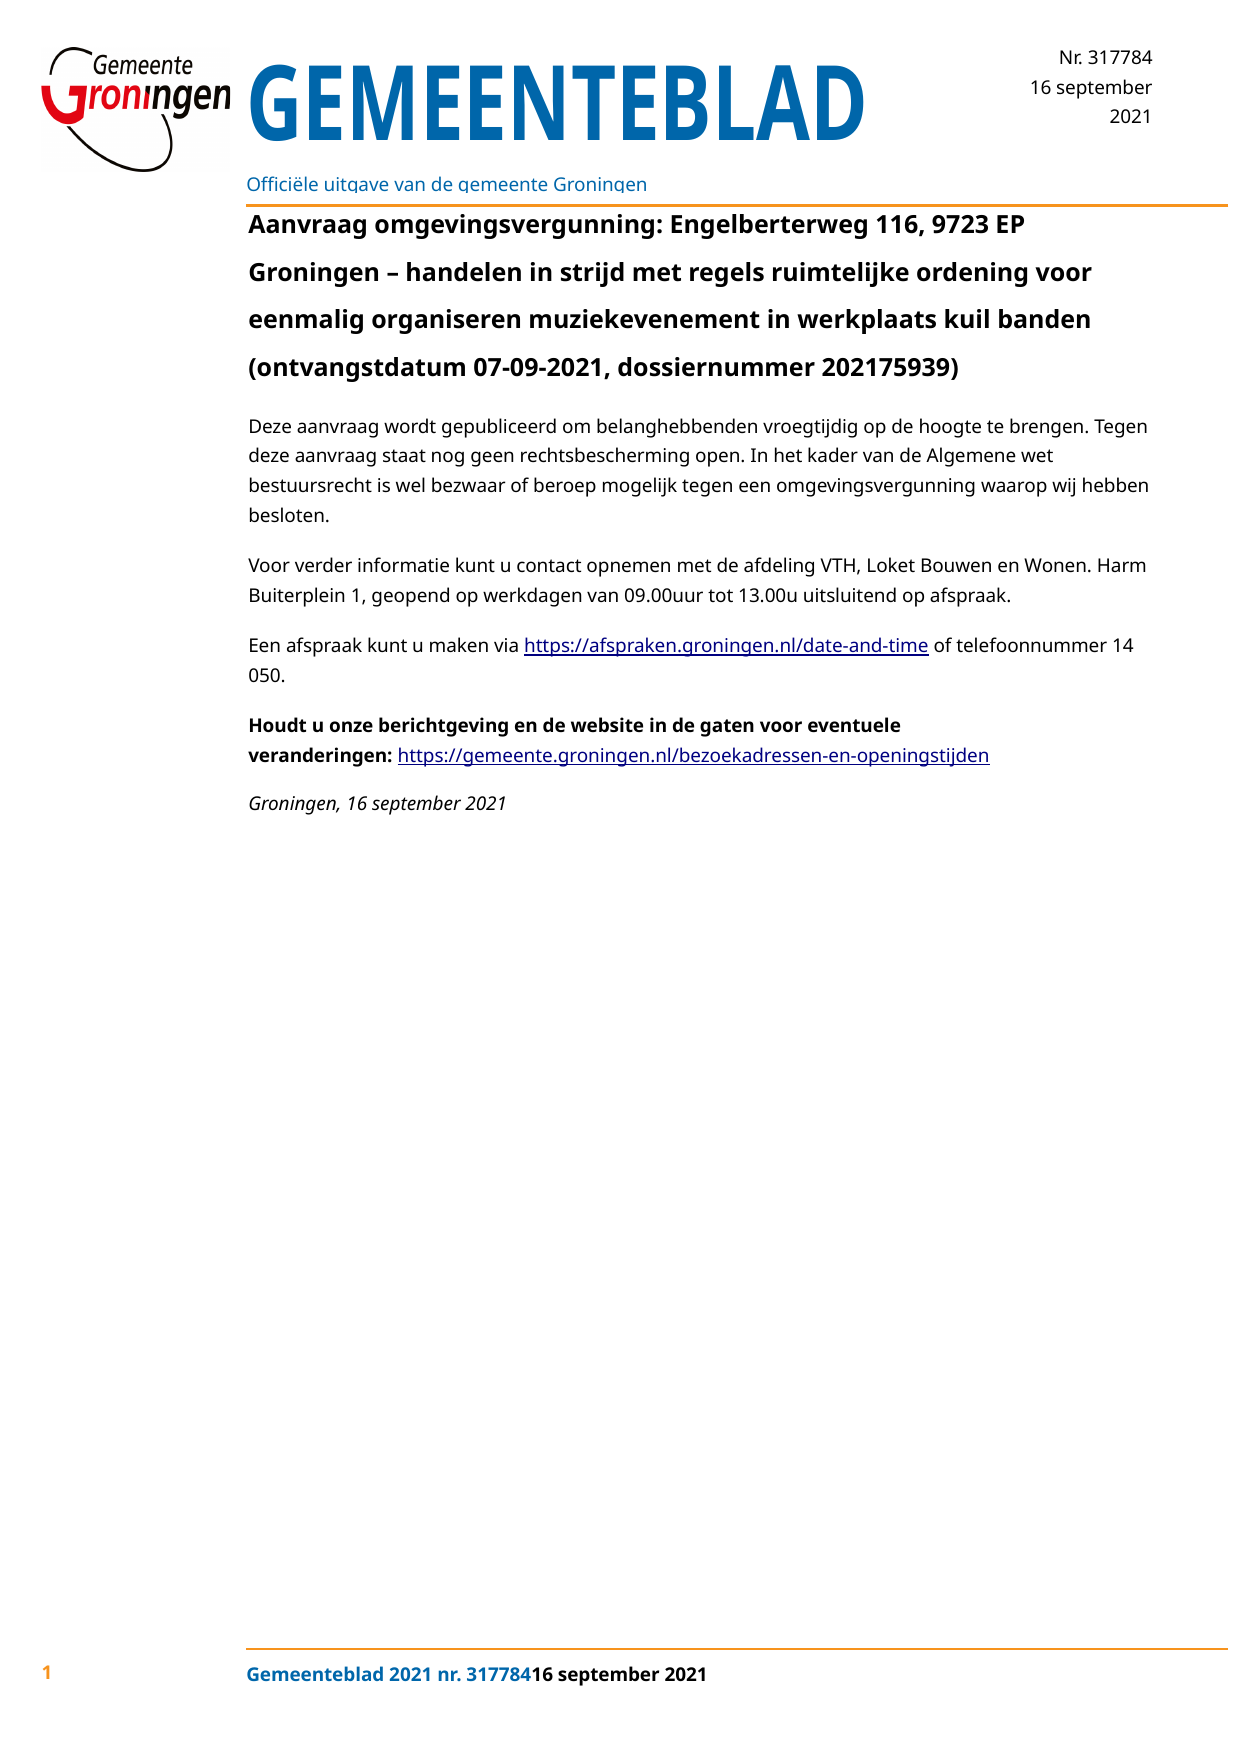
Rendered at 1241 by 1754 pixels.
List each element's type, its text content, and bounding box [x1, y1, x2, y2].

text Deze aanvraag wordt gepubliceerd om belanghebbenden vroegtijdig op de hoogte te brengen. Tegen deze aanvraag staat nog geen rechtsbescherming open. In het kader van de Algemene wet bestuursrecht is wel bezwaar of beroep mogelijk tegen een omgevingsvergunning waarop wij hebben besloten. [248, 413, 1152, 528]
picture [41, 47, 231, 172]
text Groningen, 16 september 2021 [248, 790, 1152, 815]
text Een afspraak kunt u maken via https://afspraken.groningen.nl/date-and-time of telefoonnummer 14 050. [248, 632, 1152, 688]
text Voor verder informatie kunt u contact opnemen met de afdeling VTH, Loket Bouwen en Wonen. Harm Buiterplein 1, geopend op werkdagen van 09.00uur tot 13.00u uitsluitend op afspraak. [248, 552, 1152, 608]
text Aanvraag omgevingsvergunning: Engelberterweg 116, 9723 EP Groningen – handelen in strijd met regels ruimtelijke ordening voor eenmalig organiseren muziekevenement in werkplaats kuil banden (ontvangstdatum 07-09-2021, dossiernummer 202175939) [248, 207, 1152, 384]
text Houdt u onze berichtgeving en de website in de gaten voor eventuele veranderingen: https://gemeente.groningen.nl/bezoekadressen-en-openingstijden [248, 712, 1152, 768]
